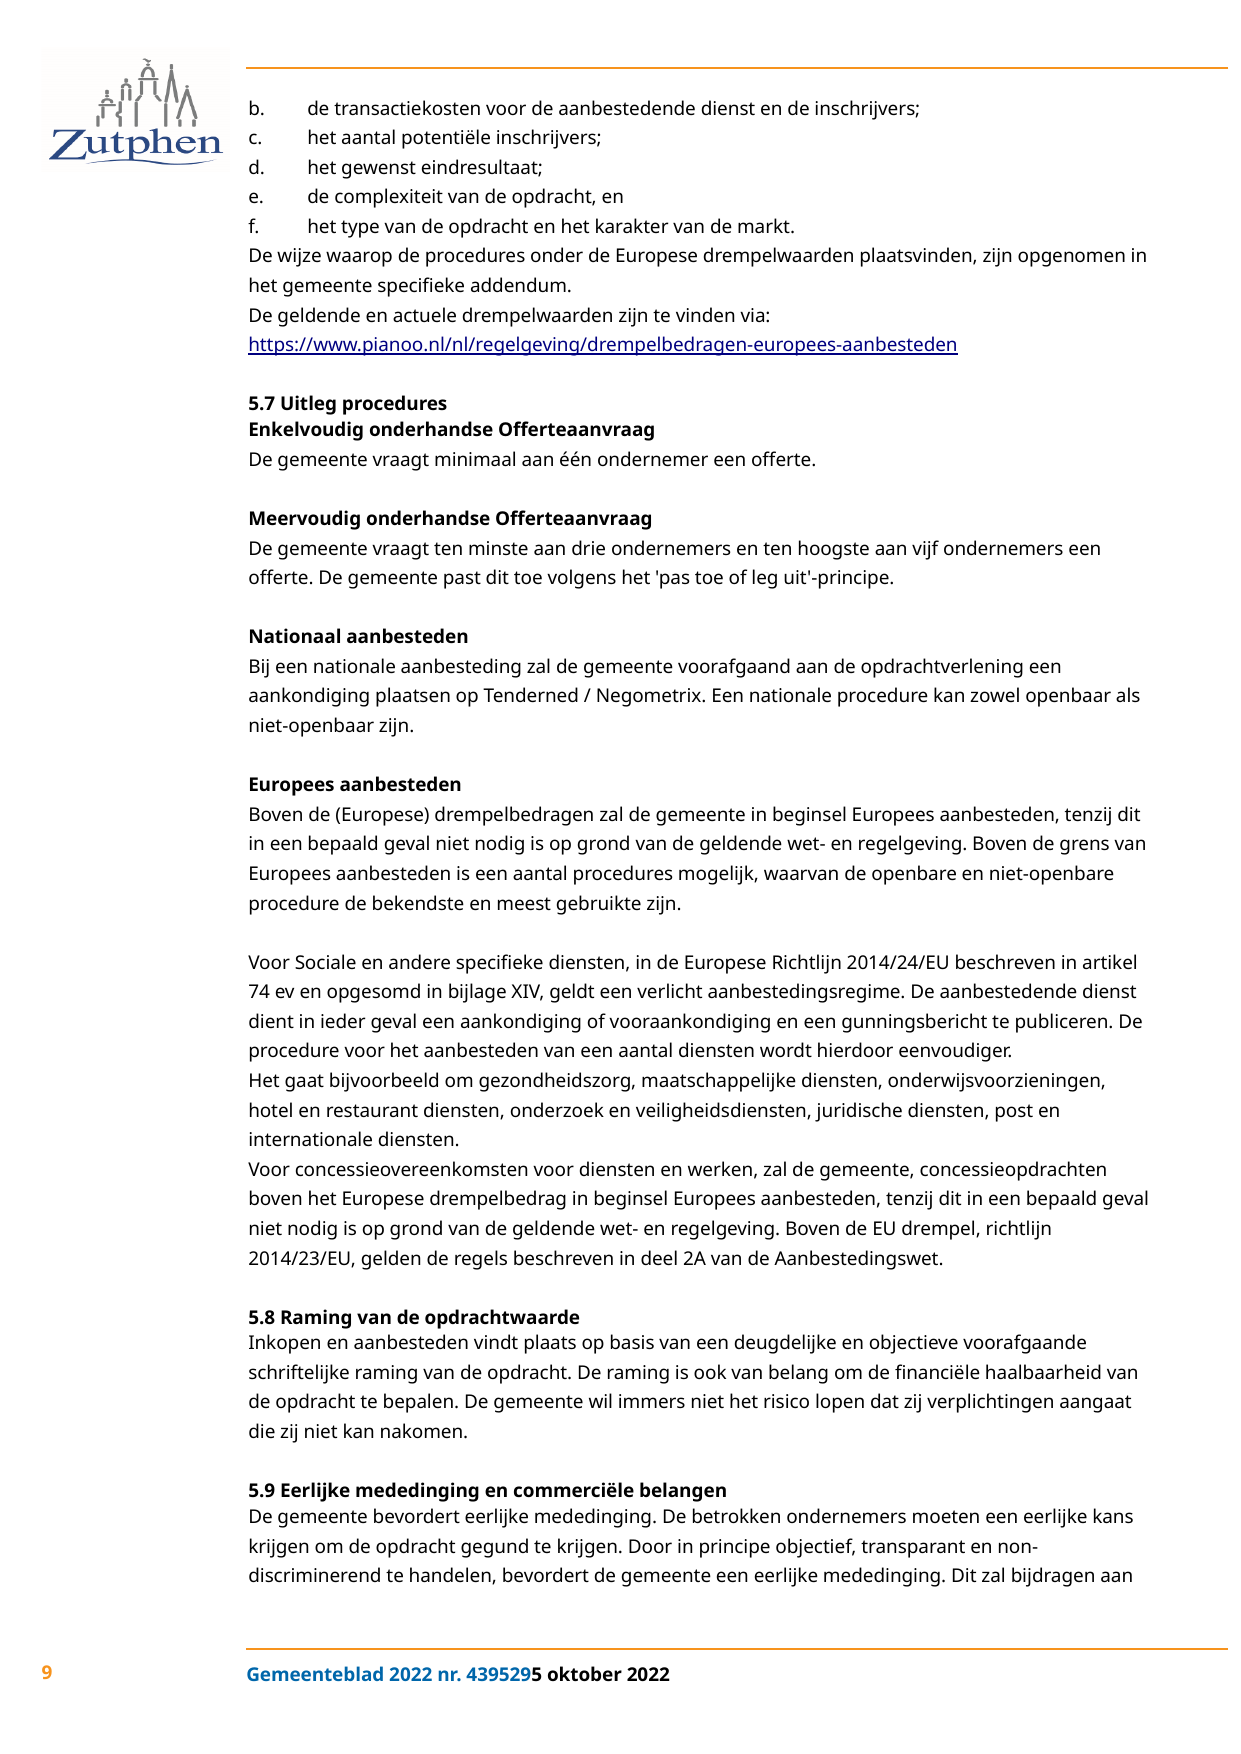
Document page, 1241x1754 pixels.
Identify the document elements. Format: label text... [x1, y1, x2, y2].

text Voor Sociale en andere specifieke diensten, in de Europese Richtlijn 2014/24/EU beschreven in artikel 74 ev en opgesomd in bijlage XIV, geldt een verlicht aanbestedingsregime. De aanbestedende dienst dient in ieder geval een aankondiging of vooraankondiging en een gunningsbericht te publiceren. De procedure voor het aanbesteden van een aantal diensten wordt hierdoor eenvoudiger. [248, 949, 1152, 1063]
list de complexiteit van de opdracht, en [248, 183, 1152, 209]
text 5.8 Raming van de opdrachtwaarde [248, 1304, 1152, 1329]
text 5.7 Uitleg procedures [248, 391, 1152, 416]
text Het gaat bijvoorbeeld om gezondheidszorg, maatschappelijke diensten, onderwijsvoorzieningen, hotel en restaurant diensten, onderzoek en veiligheidsdiensten, juridische diensten, post en internationale diensten. [248, 1067, 1152, 1152]
text De wijze waarop de procedures onder de Europese drempelwaarden plaatsvinden, zijn opgenomen in het gemeente specifieke addendum. [248, 243, 1152, 298]
text https://www.pianoo.nl/nl/regelgeving/drempelbedragen-europees-aanbesteden [248, 331, 1152, 357]
list de transactiekosten voor de aanbestedende dienst en de inschrijvers; [248, 95, 1152, 121]
text Europees aanbesteden [248, 771, 1152, 797]
picture [41, 47, 231, 172]
list het aantal potentiële inschrijvers; [248, 124, 1152, 150]
text De gemeente vraagt minimaal aan één ondernemer een offerte. [248, 446, 1152, 472]
text 5.9 Eerlijke mededinging en commerciële belangen [248, 1477, 1152, 1503]
text Voor concessieovereenkomsten voor diensten en werken, zal de gemeente, concessieopdrachten boven het Europese drempelbedrag in beginsel Europees aanbesteden, tenzij dit in een bepaald geval niet nodig is op grond van de geldende wet- en regelgeving. Boven de EU drempel, richtlijn 2014/23/EU, gelden de regels beschreven in deel 2A van de Aanbestedingswet. [248, 1156, 1152, 1270]
text Enkelvoudig onderhandse Offerteaanvraag [248, 416, 1152, 442]
text Nationaal aanbesteden [248, 623, 1152, 649]
text Inkopen en aanbesteden vindt plaats op basis van een deugdelijke en objectieve voorafgaande schriftelijke raming van de opdracht. De raming is ook van belang om de financiële haalbaarheid van de opdracht te bepalen. De gemeente wil immers niet het risico lopen dat zij verplichtingen aangaat die zij niet kan nakomen. [248, 1329, 1152, 1444]
text Boven de (Europese) drempelbedragen zal de gemeente in beginsel Europees aanbesteden, tenzij dit in een bepaald geval niet nodig is op grond van de geldende wet- en regelgeving. Boven de grens van Europees aanbesteden is een aantal procedures mogelijk, waarvan de openbare en niet-openbare procedure de bekendste en meest gebruikte zijn. [248, 801, 1152, 915]
text De gemeente vraagt ten minste aan drie ondernemers en ten hoogste aan vijf ondernemers een offerte. De gemeente past dit toe volgens het 'pas toe of leg uit'-principe. [248, 535, 1152, 590]
text De gemeente bevordert eerlijke mededinging. De betrokken ondernemers moeten een eerlijke kans krijgen om de opdracht gegund te krijgen. Door in principe objectief, transparant en non-discriminerend te handelen, bevordert de gemeente een eerlijke mededinging. Dit zal bijdragen aan [248, 1503, 1152, 1588]
text De geldende en actuele drempelwaarden zijn te vinden via: [248, 302, 1152, 328]
list het gewenst eindresultaat; [248, 154, 1152, 180]
text Meervoudig onderhandse Offerteaanvraag [248, 505, 1152, 531]
list het type van de opdracht en het karakter van de markt. [248, 213, 1152, 239]
text Bij een nationale aanbesteding zal de gemeente voorafgaand aan de opdrachtverlening een aankondiging plaatsen op Tenderned / Negometrix. Een nationale procedure kan zowel openbaar als niet-openbaar zijn. [248, 653, 1152, 738]
